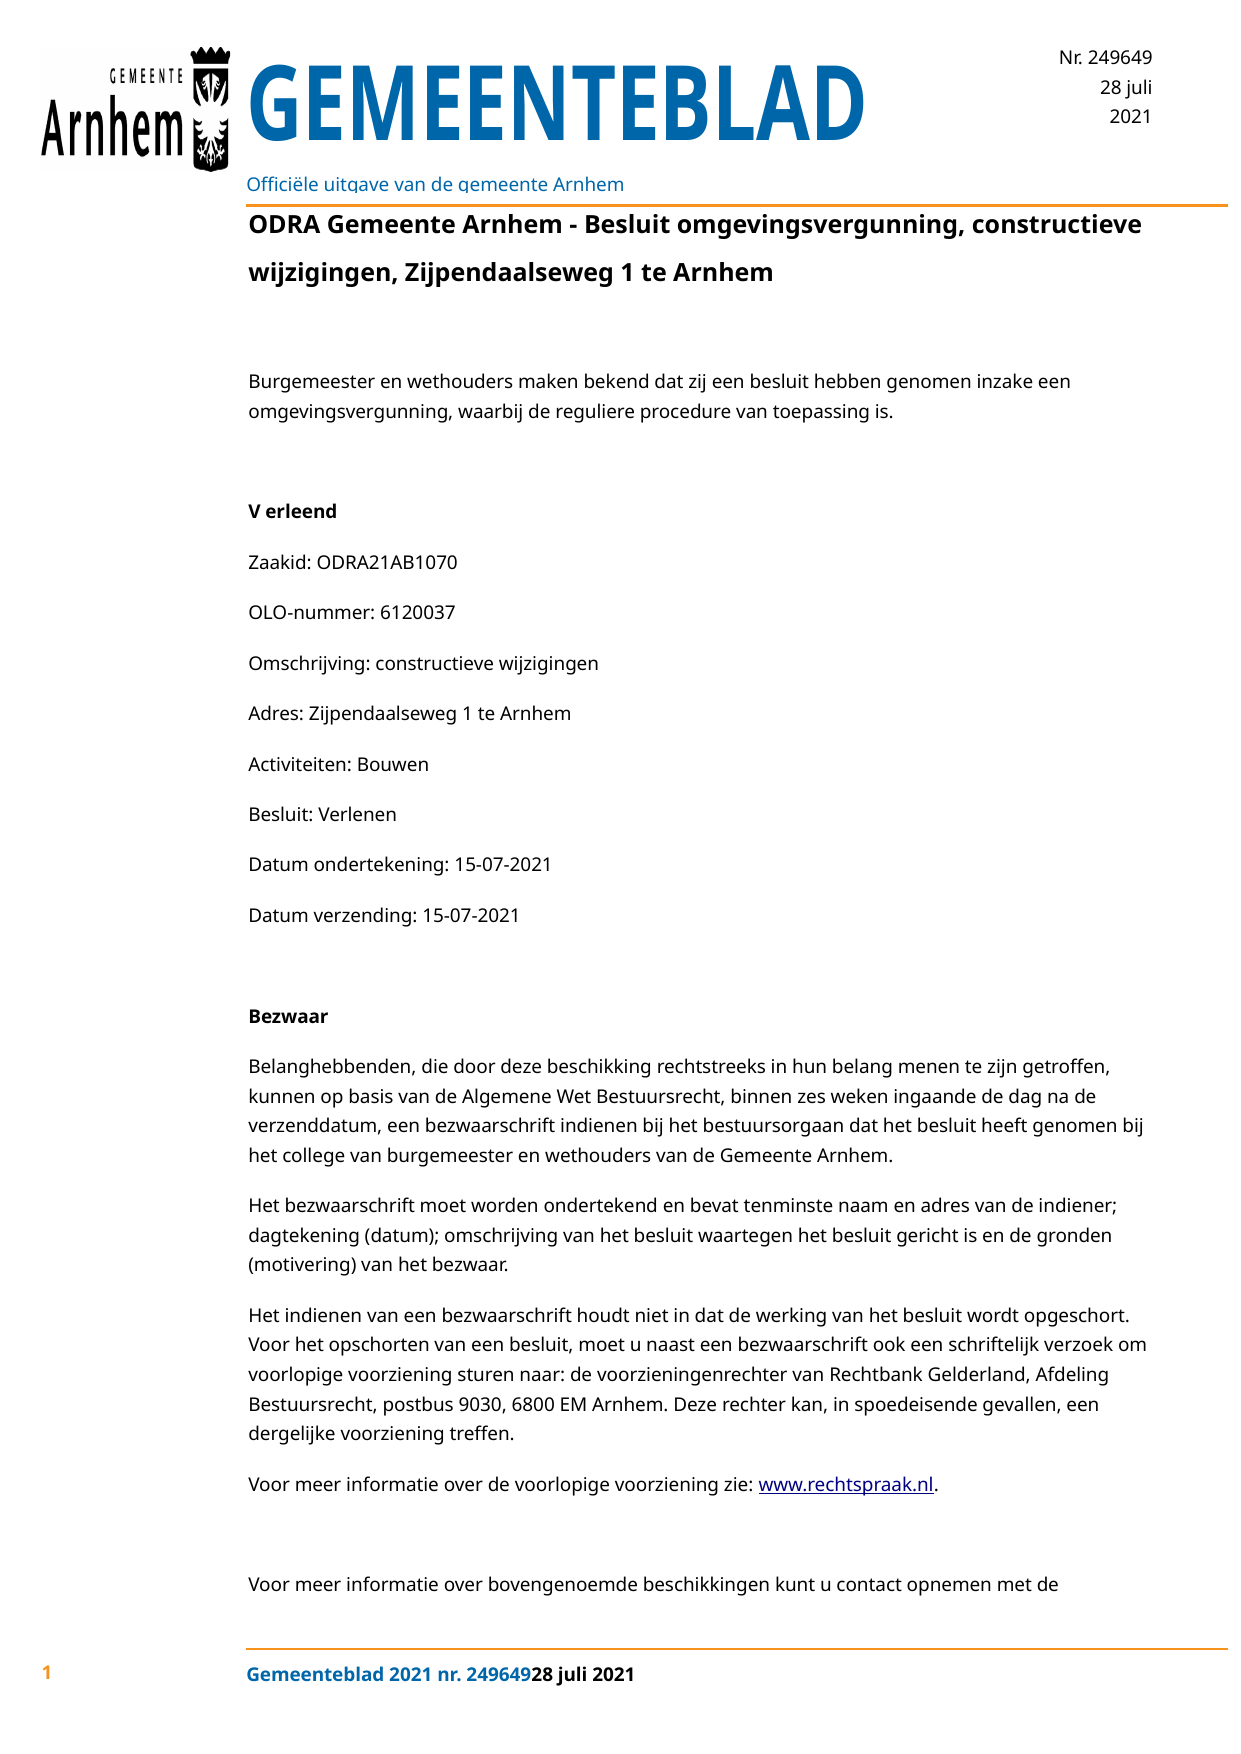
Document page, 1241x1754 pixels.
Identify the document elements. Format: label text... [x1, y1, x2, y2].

text Het bezwaarschrift moet worden ondertekend en bevat tenminste naam en adres van de indiener; dagtekening (datum); omschrijving van het besluit waartegen het besluit gericht is en de gronden (motivering) van het bezwaar. [248, 1192, 1152, 1277]
text V erleend [248, 499, 1152, 524]
text ODRA Gemeente Arnhem - Besluit omgevingsvergunning, constructieve wijzigingen, Zijpendaalseweg 1 te Arnhem [248, 207, 1152, 288]
text Het indienen van een bezwaarschrift houdt niet in dat de werking van het besluit wordt opgeschort. Voor het opschorten van een besluit, moet u naast een bezwaarschrift ook een schriftelijk verzoek om voorlopige voorziening sturen naar: de voorzieningenrechter van Rechtbank Gelderland, Afdeling Bestuursrecht, postbus 9030, 6800 EM Arnhem. Deze rechter kan, in spoedeisende gevallen, een dergelijke voorziening treffen. [248, 1302, 1152, 1446]
text Activiteiten: Bouwen [248, 751, 1152, 777]
text Bezwaar [248, 1003, 1152, 1029]
text Belanghebbenden, die door deze beschikking rechtstreeks in hun belang menen te zijn getroffen, kunnen op basis van de Algemene Wet Bestuursrecht, binnen zes weken ingaande de dag na de verzenddatum, een bezwaarschrift indienen bij het bestuursorgaan dat het besluit heeft genomen bij het college van burgemeester en wethouders van de Gemeente Arnhem. [248, 1053, 1152, 1168]
text Voor meer informatie over de voorlopige voorziening zie: www.rechtspraak.nl. [248, 1471, 1152, 1497]
text Datum verzending: 15-07-2021 [248, 902, 1152, 928]
text Besluit: Verlenen [248, 801, 1152, 827]
text Zaakid: ODRA21AB1070 [248, 549, 1152, 575]
text Burgemeester en wethouders maken bekend dat zij een besluit hebben genomen inzake een omgevingsvergunning, waarbij de reguliere procedure van toepassing is. [248, 368, 1152, 424]
text Datum ondertekening: 15-07-2021 [248, 852, 1152, 877]
picture [41, 47, 231, 172]
text Adres: Zijpendaalseweg 1 te Arnhem [248, 700, 1152, 726]
text OLO-nummer: 6120037 [248, 599, 1152, 625]
text Voor meer informatie over bovengenoemde beschikkingen kunt u contact opnemen met de [248, 1572, 1152, 1597]
text Omschrijving: constructieve wijzigingen [248, 650, 1152, 676]
